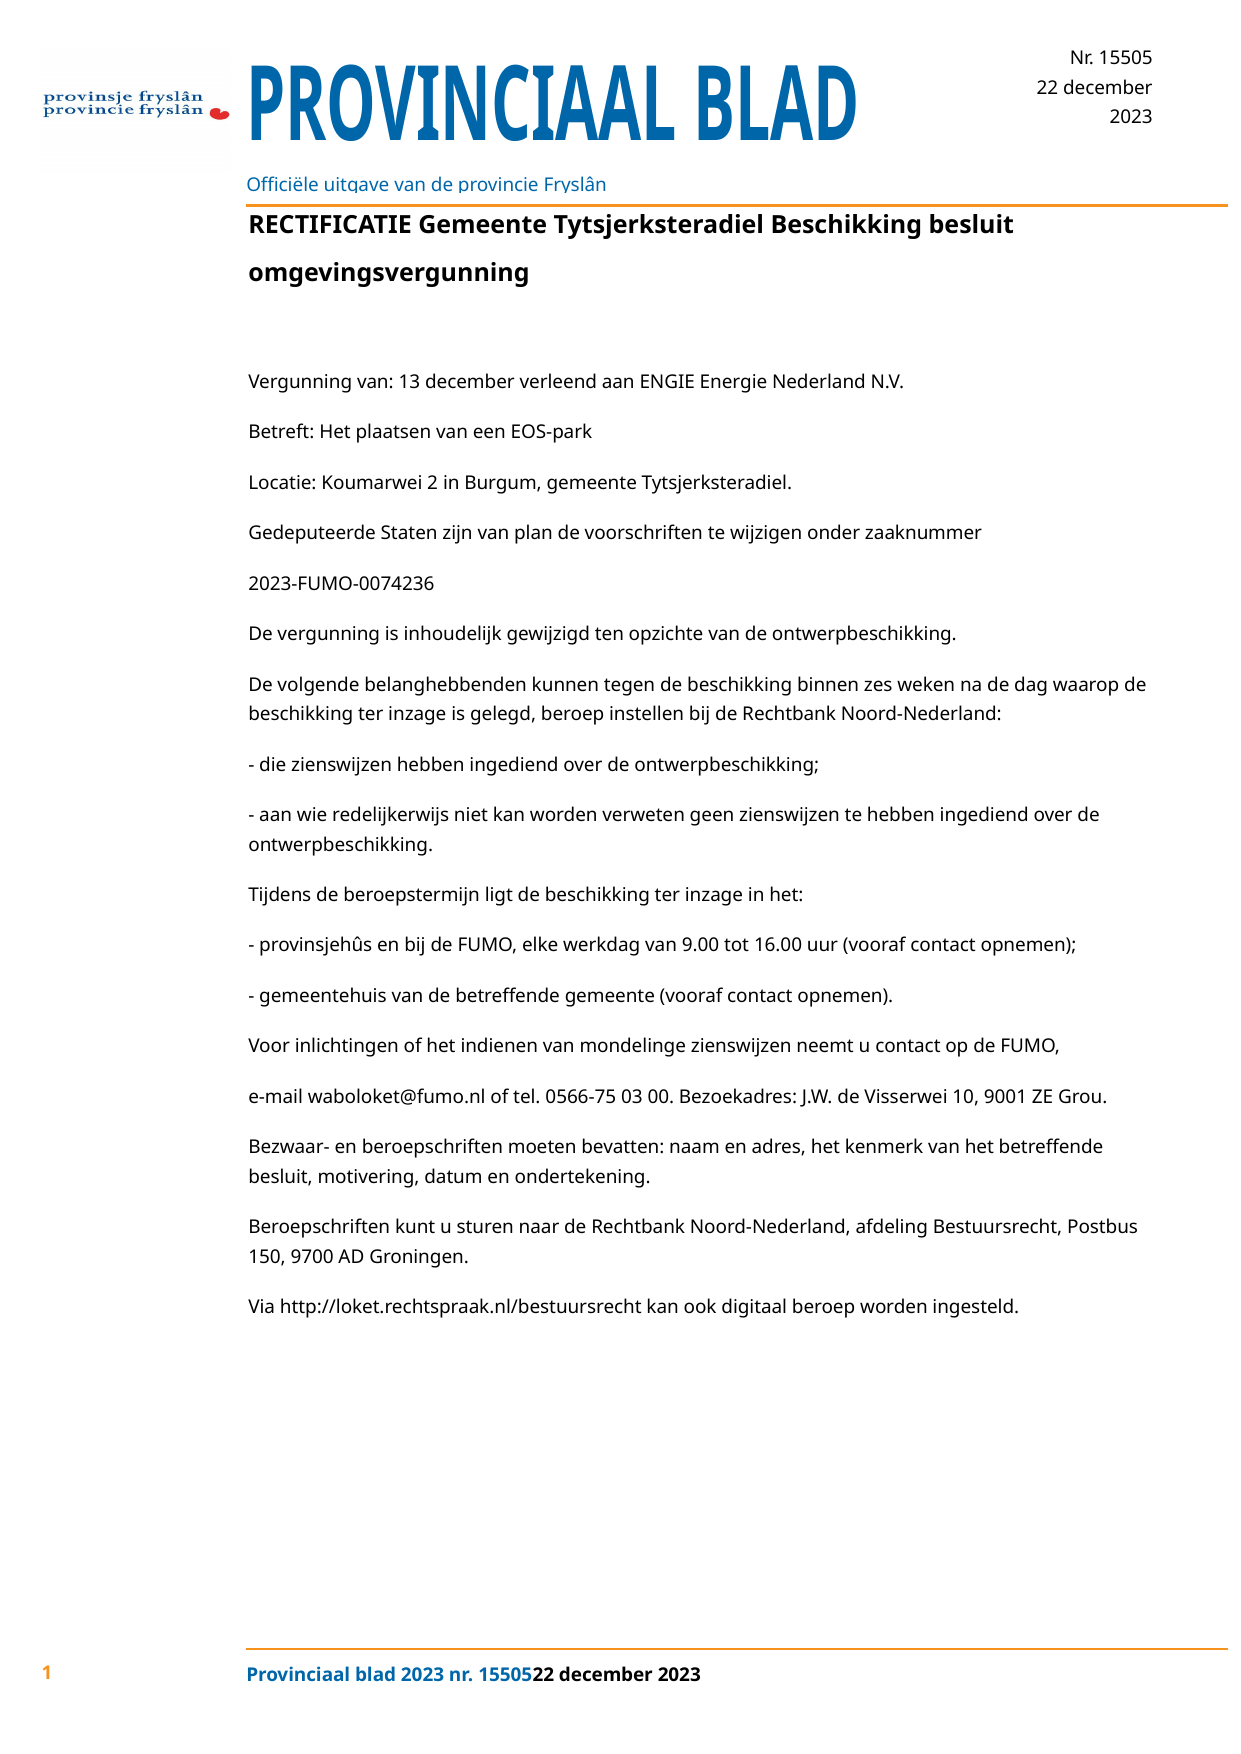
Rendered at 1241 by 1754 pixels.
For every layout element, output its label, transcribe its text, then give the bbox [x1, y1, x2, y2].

text - aan wie redelijkerwijs niet kan worden verweten geen zienswijzen te hebben ingediend over de ontwerpbeschikking. [248, 801, 1152, 857]
text e-mail waboloket@fumo.nl of tel. 0566-75 03 00. Bezoekadres: J.W. de Visserwei 10, 9001 ZE Grou. [248, 1083, 1152, 1109]
text De vergunning is inhoudelijk gewijzigd ten opzichte van de ontwerpbeschikking. [248, 620, 1152, 646]
text - die zienswijzen hebben ingediend over de ontwerpbeschikking; [248, 751, 1152, 777]
text - provinsjehûs en bij de FUMO, elke werkdag van 9.00 tot 16.00 uur (vooraf contact opnemen); [248, 932, 1152, 957]
text Vergunning van: 13 december verleend aan ENGIE Energie Nederland N.V. [248, 368, 1152, 394]
text 2023-FUMO-0074236 [248, 570, 1152, 596]
text Voor inlichtingen of het indienen van mondelinge zienswijzen neemt u contact op de FUMO, [248, 1032, 1152, 1058]
text RECTIFICATIE Gemeente Tytsjerksteradiel Beschikking besluit omgevingsvergunning [248, 207, 1152, 288]
text Beroepschriften kunt u sturen naar de Rechtbank Noord-Nederland, afdeling Bestuursrecht, Postbus 150, 9700 AD Groningen. [248, 1213, 1152, 1269]
text Gedeputeerde Staten zijn van plan de voorschriften te wijzigen onder zaaknummer [248, 519, 1152, 545]
text Tijdens de beroepstermijn ligt de beschikking ter inzage in het: [248, 881, 1152, 907]
text Betreft: Het plaatsen van een EOS-park [248, 419, 1152, 444]
text Via http://loket.rechtspraak.nl/bestuursrecht kan ook digitaal beroep worden ingesteld. [248, 1293, 1152, 1319]
text De volgende belanghebbenden kunnen tegen de beschikking binnen zes weken na de dag waarop de beschikking ter inzage is gelegd, beroep instellen bij de Rechtbank Noord-Nederland: [248, 671, 1152, 726]
text Bezwaar- en beroepschriften moeten bevatten: naam en adres, het kenmerk van het betreffende besluit, motivering, datum en ondertekening. [248, 1133, 1152, 1189]
picture [41, 47, 231, 172]
text - gemeentehuis van de betreffende gemeente (vooraf contact opnemen). [248, 982, 1152, 1008]
text Locatie: Koumarwei 2 in Burgum, gemeente Tytsjerksteradiel. [248, 469, 1152, 495]
